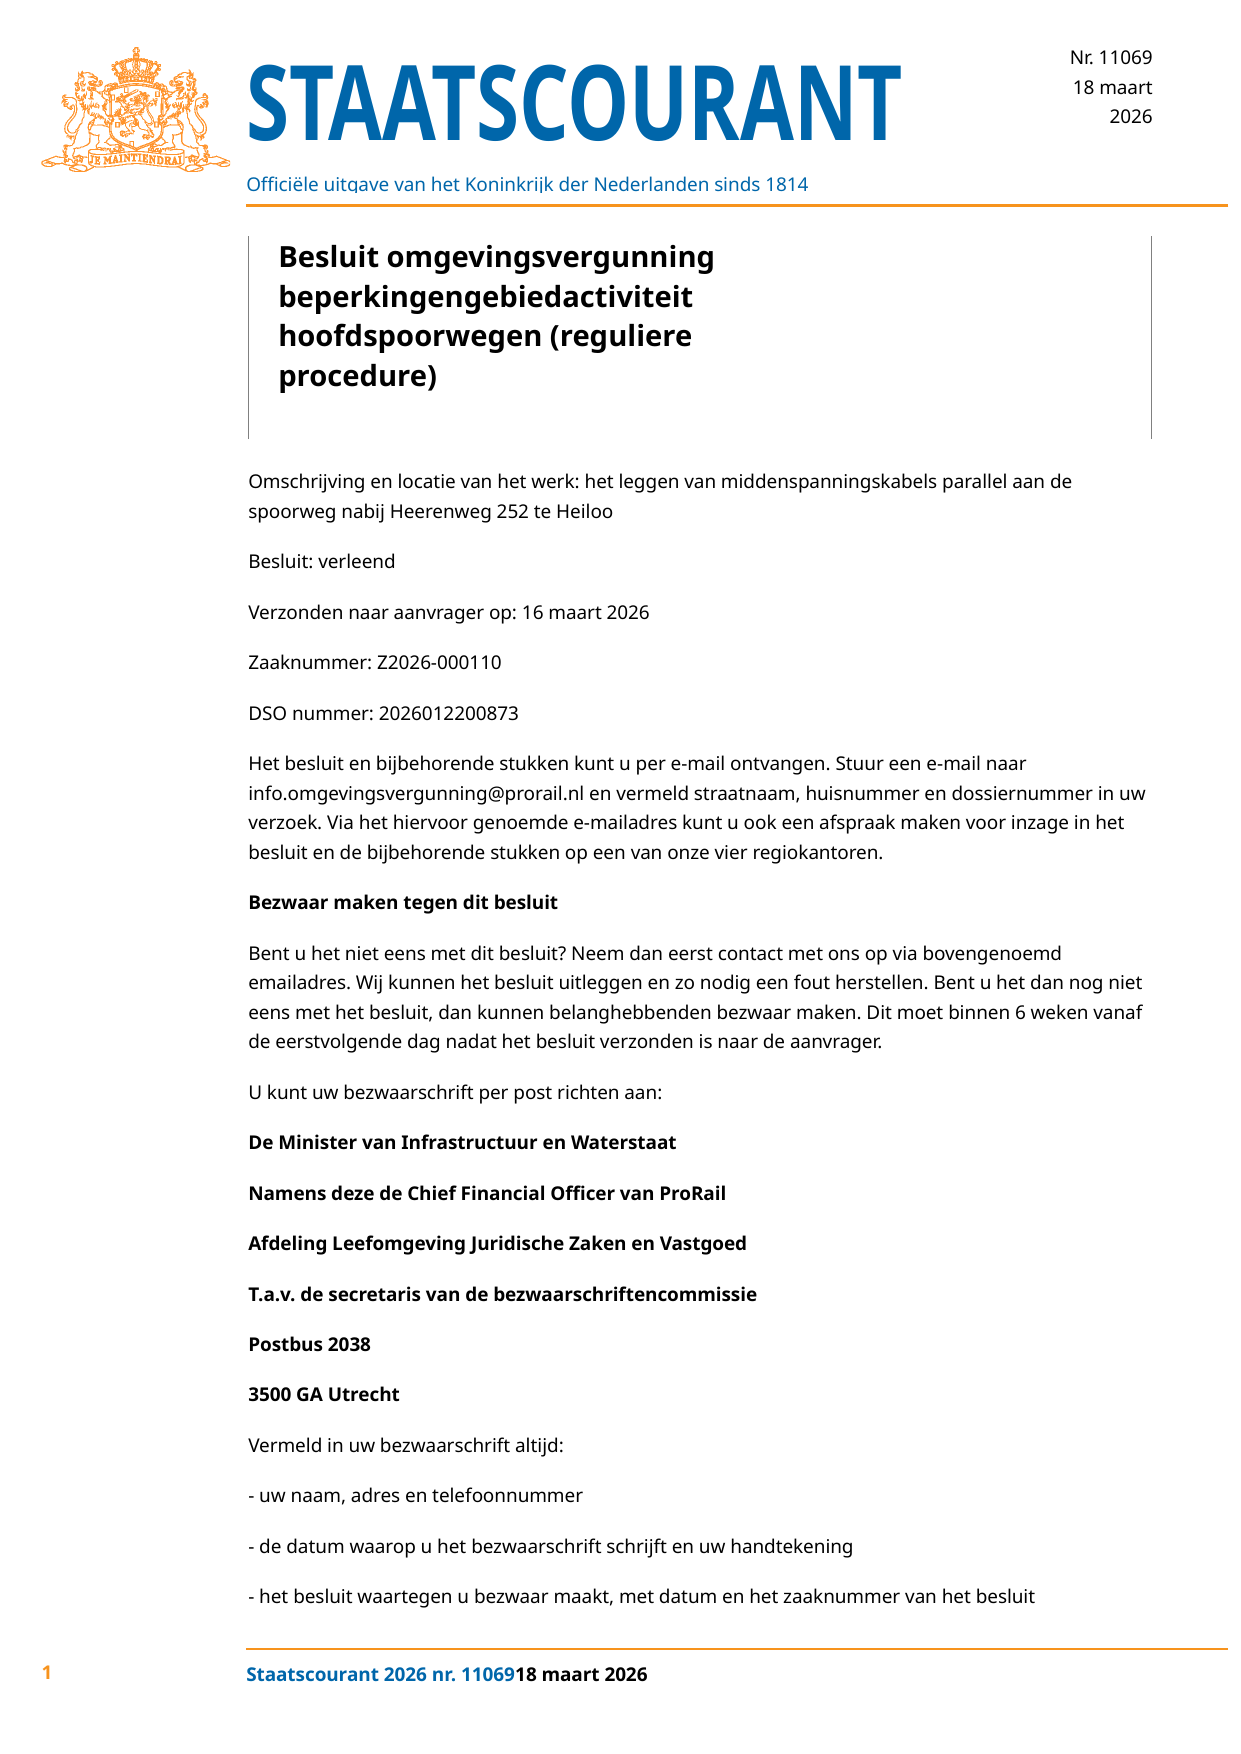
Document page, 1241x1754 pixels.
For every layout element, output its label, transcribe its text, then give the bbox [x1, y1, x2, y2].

text 3500 GA Utrecht [248, 1382, 1152, 1407]
text Namens deze de Chief Financial Officer van ProRail [248, 1180, 1152, 1206]
text Postbus 2038 [248, 1331, 1152, 1357]
table_header [850, 414, 1151, 439]
text - uw naam, adres en telefoonnummer [248, 1482, 1152, 1508]
text Bezwaar maken tegen dit besluit [248, 889, 1152, 915]
text Het besluit en bijbehorende stukken kunt u per e-mail ontvangen. Stuur een e-mail naar info.omgevingsvergunning@prorail.nl en vermeld straatnaam, huisnummer en dossiernummer in uw verzoek. Via het hiervoor genoemde e-mailadres kunt u ook een afspraak maken voor inzage in het besluit en de bijbehorende stukken op een van onze vier regiokantoren. [248, 750, 1152, 865]
text DSO nummer: 2026012200873 [248, 700, 1152, 726]
picture [912, 236, 1090, 414]
picture [41, 47, 231, 172]
text Bent u het niet eens met dit besluit? Neem dan eerst contact met ons op via bovengenoemd emailadres. Wij kunnen het besluit uitleggen en zo nodig een fout herstellen. Bent u het dan nog niet eens met het besluit, dan kunnen belanghebbenden bezwaar maken. Dit moet binnen 6 weken vanaf de eerstvolgende dag nadat het besluit verzonden is naar de aanvrager. [248, 940, 1152, 1054]
table_header Besluit omgevingsvergunning beperkingengebiedactiviteit hoofdspoorwegen (reguliere procedure) [249, 236, 850, 439]
text Vermeld in uw bezwaarschrift altijd: [248, 1432, 1152, 1458]
text Besluit: verleend [248, 549, 1152, 574]
table_header [1090, 236, 1151, 413]
text Afdeling Leefomgeving Juridische Zaken en Vastgoed [248, 1230, 1152, 1256]
text T.a.v. de secretaris van de bezwaarschriftencommissie [248, 1281, 1152, 1306]
text De Minister van Infrastructuur en Waterstaat [248, 1129, 1152, 1155]
text Zaaknummer: Z2026-000110 [248, 649, 1152, 675]
text - het besluit waartegen u bezwaar maakt, met datum en het zaaknummer van het besluit [248, 1583, 1152, 1609]
text Omschrijving en locatie van het werk: het leggen van middenspanningskabels parallel aan de spoorweg nabij Heerenweg 252 te Heiloo [248, 469, 1152, 524]
text U kunt uw bezwaarschrift per post richten aan: [248, 1079, 1152, 1105]
text Verzonden naar aanvrager op: 16 maart 2026 [248, 599, 1152, 625]
table_header [850, 236, 912, 413]
text - de datum waarop u het bezwaarschrift schrijft en uw handtekening [248, 1533, 1152, 1558]
